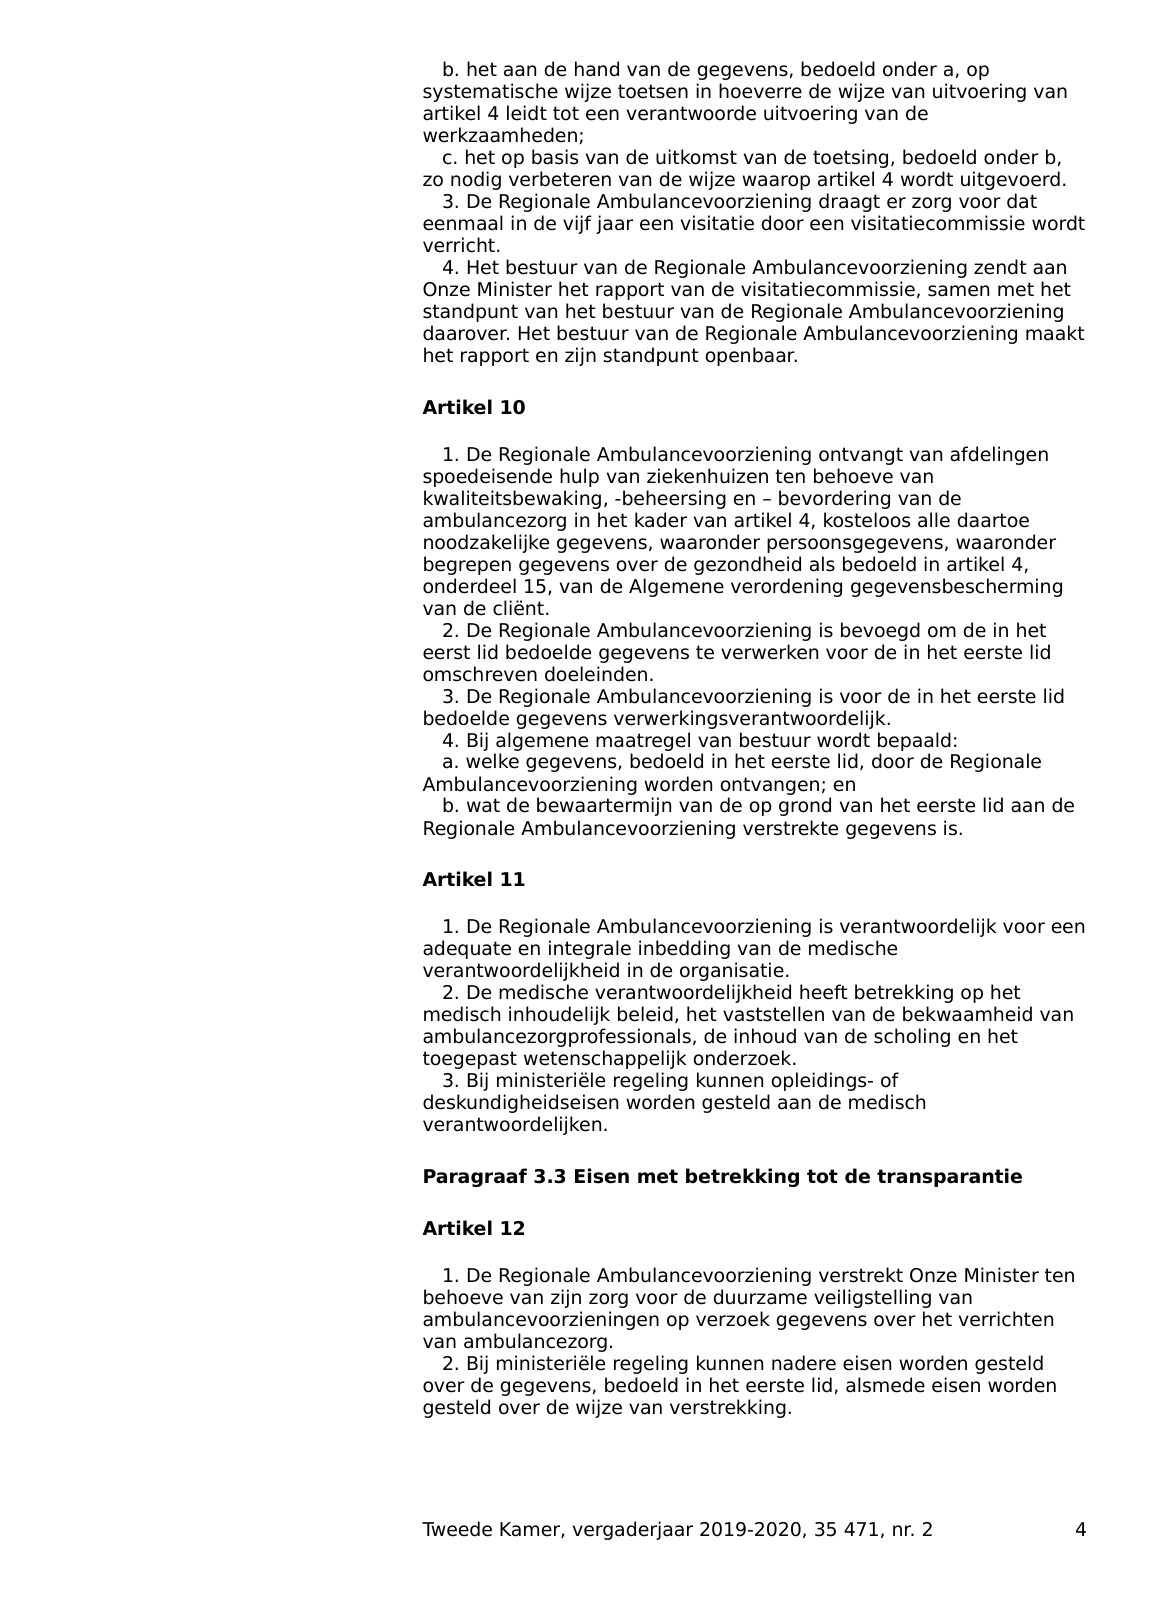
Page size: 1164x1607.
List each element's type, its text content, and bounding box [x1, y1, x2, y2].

text b. wat de bewaartermijn van de op grond van het eerste lid aan de Regionale Ambulancevoorziening verstrekte gegevens is. [422, 795, 1087, 839]
text 4. Bij algemene maatregel van bestuur wordt bepaald: [422, 729, 1087, 751]
text 1. De Regionale Ambulancevoorziening is verantwoordelijk voor een adequate en integrale inbedding van de medische verantwoordelijkheid in de organisatie. [422, 916, 1087, 982]
text 3. De Regionale Ambulancevoorziening draagt er zorg voor dat eenmaal in de vijf jaar een visitatie door een visitatiecommissie wordt verricht. [422, 191, 1087, 257]
subtitle Artikel 11 [422, 869, 1087, 891]
subtitle Paragraaf 3.3 Eisen met betrekking tot de transparantie [422, 1166, 1087, 1188]
text a. welke gegevens, bedoeld in het eerste lid, door de Regionale Ambulancevoorziening worden ontvangen; en [422, 751, 1087, 795]
text c. het op basis van de uitkomst van de toetsing, bedoeld onder b, zo nodig verbeteren van de wijze waarop artikel 4 wordt uitgevoerd. [422, 147, 1087, 191]
text 2. De medische verantwoordelijkheid heeft betrekking op het medisch inhoudelijk beleid, het vaststellen van de bekwaamheid van ambulancezorgprofessionals, de inhoud van de scholing en het toegepast wetenschappelijk onderzoek. [422, 982, 1087, 1070]
subtitle Artikel 10 [422, 397, 1087, 419]
text 3. Bij ministeriële regeling kunnen opleidings- of deskundigheidseisen worden gesteld aan de medisch verantwoordelijken. [422, 1070, 1087, 1136]
text 3. De Regionale Ambulancevoorziening is voor de in het eerste lid bedoelde gegevens verwerkingsverantwoordelijk. [422, 686, 1087, 729]
text 2. De Regionale Ambulancevoorziening is bevoegd om de in het eerst lid bedoelde gegevens te verwerken voor de in het eerste lid omschreven doeleinden. [422, 619, 1087, 686]
text 1. De Regionale Ambulancevoorziening verstrekt Onze Minister ten behoeve van zijn zorg voor de duurzame veiligstelling van ambulancevoorzieningen op verzoek gegevens over het verrichten van ambulancezorg. [422, 1265, 1087, 1353]
text 2. Bij ministeriële regeling kunnen nadere eisen worden gesteld over de gegevens, bedoeld in het eerste lid, alsmede eisen worden gesteld over de wijze van verstrekking. [422, 1353, 1087, 1419]
text 1. De Regionale Ambulancevoorziening ontvangt van afdelingen spoedeisende hulp van ziekenhuizen ten behoeve van kwaliteitsbewaking, -beheersing en – bevordering van de ambulancezorg in het kader van artikel 4, kosteloos alle daartoe noodzakelijke gegevens, waaronder persoonsgegevens, waaronder begrepen gegevens over de gezondheid als bedoeld in artikel 4, onderdeel 15, van de Algemene verordening gegevensbescherming van de cliënt. [422, 444, 1087, 619]
text 4. Het bestuur van de Regionale Ambulancevoorziening zendt aan Onze Minister het rapport van de visitatiecommissie, samen met het standpunt van het bestuur van de Regionale Ambulancevoorziening daarover. Het bestuur van de Regionale Ambulancevoorziening maakt het rapport en zijn standpunt openbaar. [422, 257, 1087, 367]
text b. het aan de hand van de gegevens, bedoeld onder a, op systematische wijze toetsen in hoeverre de wijze van uitvoering van artikel 4 leidt tot een verantwoorde uitvoering van de werkzaamheden; [422, 59, 1087, 147]
subtitle Artikel 12 [422, 1218, 1087, 1240]
